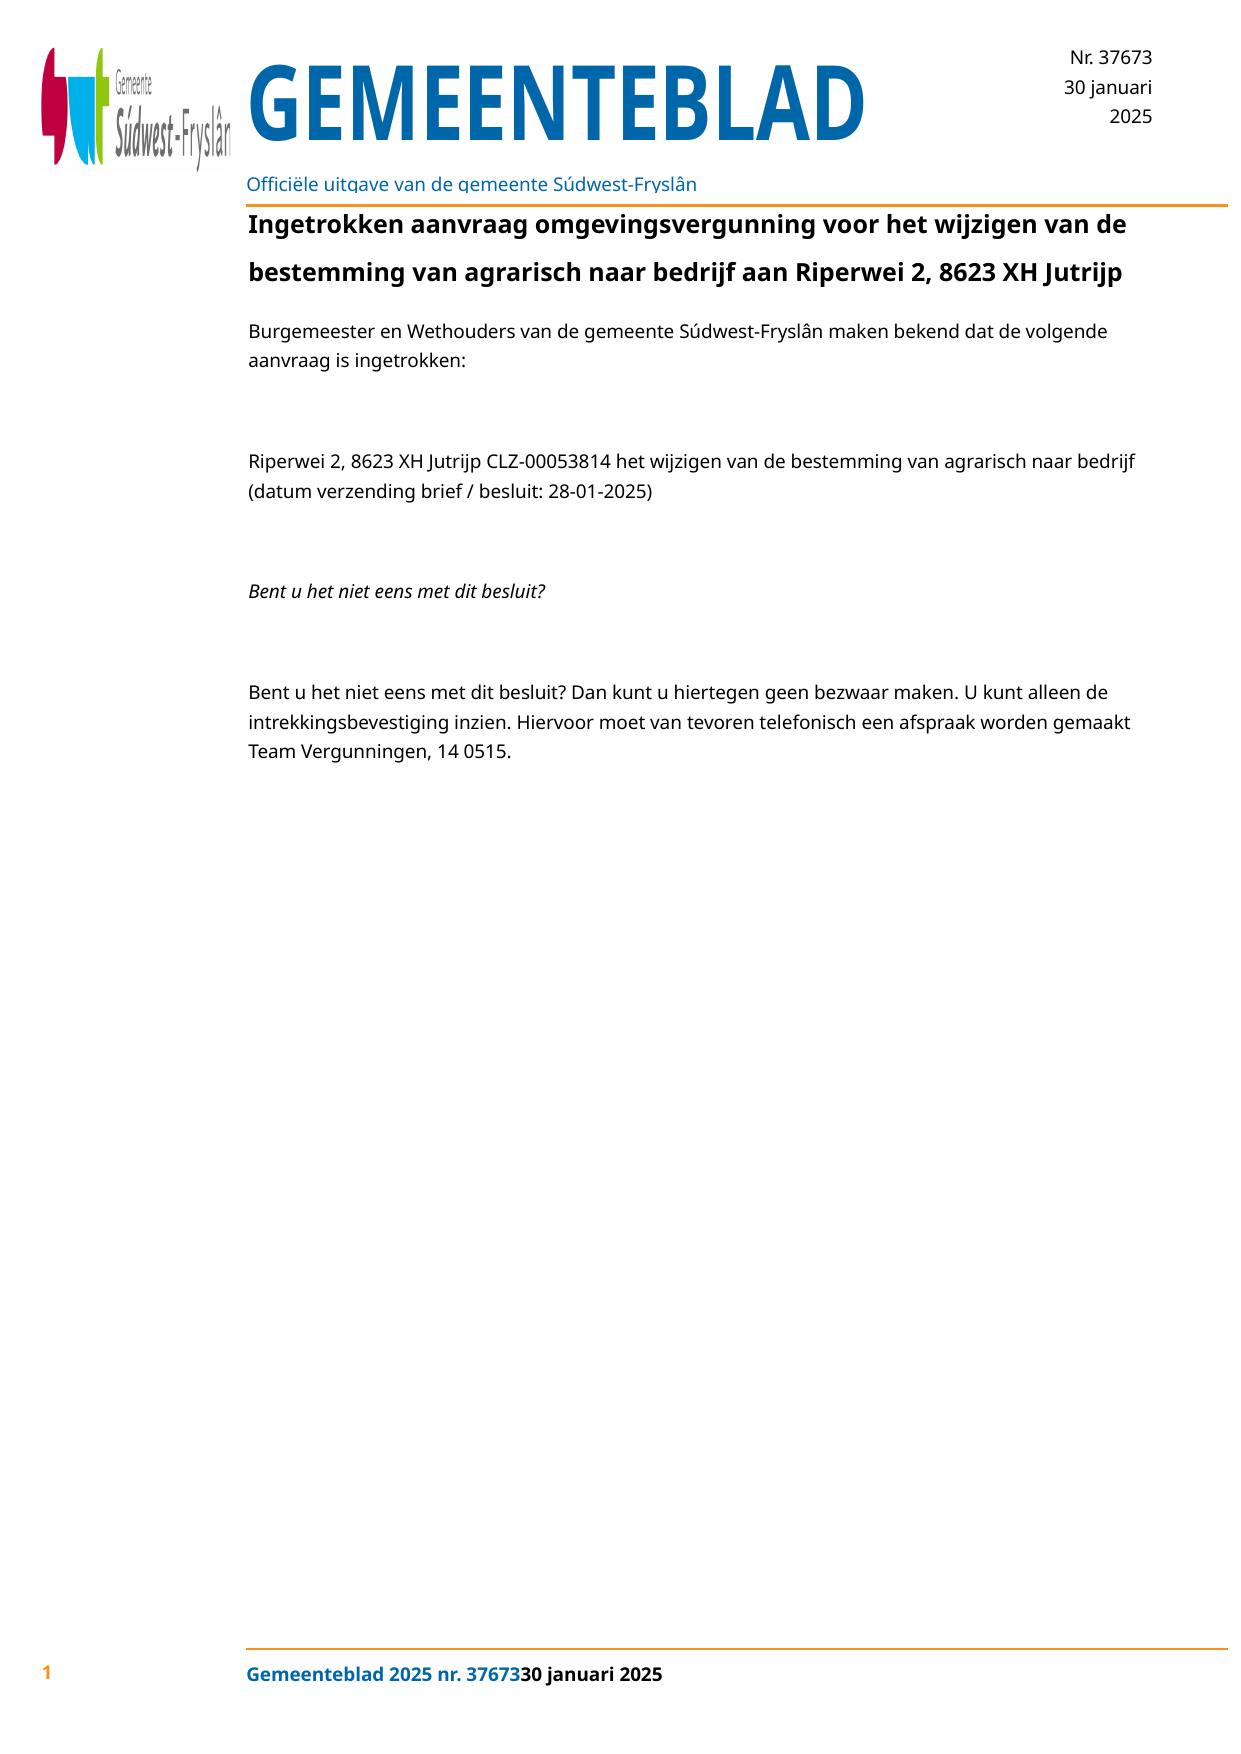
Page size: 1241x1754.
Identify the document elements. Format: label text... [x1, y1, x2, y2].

text Bent u het niet eens met dit besluit? Dan kunt u hiertegen geen bezwaar maken. U kunt alleen de intrekkingsbevestiging inzien. Hiervoor moet van tevoren telefonisch een afspraak worden gemaakt Team Vergunningen, 14 0515. [248, 679, 1152, 764]
text Ingetrokken aanvraag omgevingsvergunning voor het wijzigen van de bestemming van agrarisch naar bedrijf aan Riperwei 2, 8623 XH Jutrijp [248, 207, 1152, 288]
text Riperwei 2, 8623 XH Jutrijp CLZ-00053814 het wijzigen van de bestemming van agrarisch naar bedrijf (datum verzending brief / besluit: 28-01-2025) [248, 448, 1152, 504]
text Burgemeester en Wethouders van de gemeente Súdwest-Fryslân maken bekend dat de volgende aanvraag is ingetrokken: [248, 318, 1152, 373]
text Bent u het niet eens met dit besluit? [248, 579, 1152, 604]
picture [41, 47, 231, 172]
